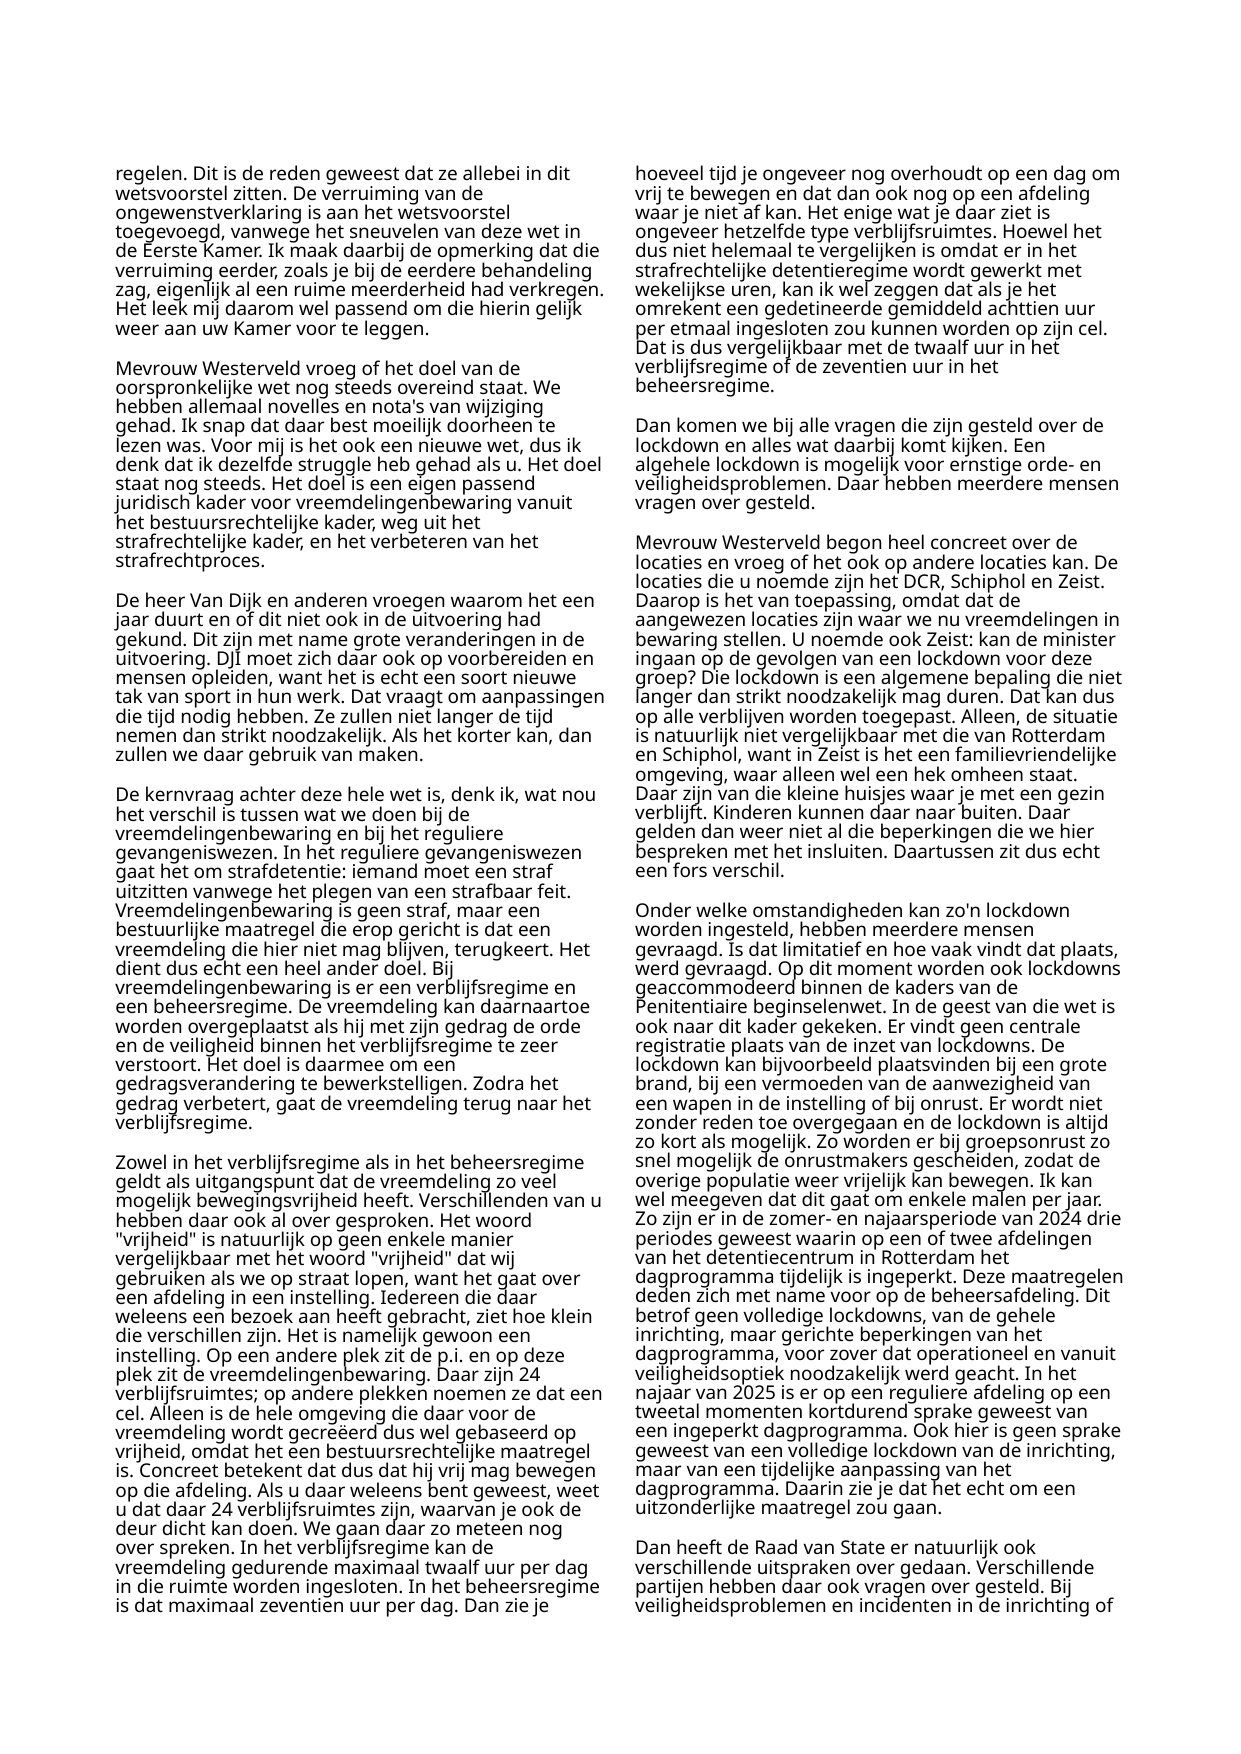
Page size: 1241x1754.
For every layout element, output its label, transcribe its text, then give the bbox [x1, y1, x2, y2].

text Dan komen we bij alle vragen die zijn gesteld over de lockdown en alles wat daarbij komt kijken. Een algehele lockdown is mogelijk voor ernstige orde- en veiligheidsproblemen. Daar hebben meerdere mensen vragen over gesteld. [635, 417, 1125, 514]
text De heer Van Dijk en anderen vroegen waarom het een jaar duurt en of dit niet ook in de uitvoering had gekund. Dit zijn met name grote veranderingen in de uitvoering. DJI moet zich daar ook op voorbereiden en mensen opleiden, want het is echt een soort nieuwe tak van sport in hun werk. Dat vraagt om aanpassingen die tijd nodig hebben. Ze zullen niet langer de tijd nemen dan strikt noodzakelijk. Als het korter kan, dan zullen we daar gebruik van maken. [115, 592, 605, 766]
text De kernvraag achter deze hele wet is, denk ik, wat nou het verschil is tussen wat we doen bij de vreemdelingenbewaring en bij het reguliere gevangeniswezen. In het reguliere gevangeniswezen gaat het om strafdetentie: iemand moet een straf uitzitten vanwege het plegen van een strafbaar feit. Vreemdelingenbewaring is geen straf, maar een bestuurlijke maatregel die erop gericht is dat een vreemdeling die hier niet mag blijven, terugkeert. Het dient dus echt een heel ander doel. Bij vreemdelingenbewaring is er een verblijfsregime en een beheersregime. De vreemdeling kan daarnaartoe worden overgeplaatst als hij met zijn gedrag de orde en de veiligheid binnen het verblijfsregime te zeer verstoort. Het doel is daarmee om een gedragsverandering te bewerkstelligen. Zodra het gedrag verbetert, gaat de vreemdeling terug naar het verblijfsregime. [115, 786, 605, 1133]
text regelen. Dit is de reden geweest dat ze allebei in dit wetsvoorstel zitten. De verruiming van de ongewenstverklaring is aan het wetsvoorstel toegevoegd, vanwege het sneuvelen van deze wet in de Eerste Kamer. Ik maak daarbij de opmerking dat die verruiming eerder, zoals je bij de eerdere behandeling zag, eigenlijk al een ruime meerderheid had verkregen. Het leek mij daarom wel passend om die hierin gelijk weer aan uw Kamer voor te leggen. [115, 165, 605, 339]
text Zowel in het verblijfsregime als in het beheersregime geldt als uitgangspunt dat de vreemdeling zo veel mogelijk bewegingsvrijheid heeft. Verschillenden van u hebben daar ook al over gesproken. Het woord "vrijheid" is natuurlijk op geen enkele manier vergelijkbaar met het woord "vrijheid" dat wij gebruiken als we op straat lopen, want het gaat over een afdeling in een instelling. Iedereen die daar weleens een bezoek aan heeft gebracht, ziet hoe klein die verschillen zijn. Het is namelijk gewoon een instelling. Op een andere plek zit de p.i. en op deze plek zit de vreemdelingenbewaring. Daar zijn 24 verblijfsruimtes; op andere plekken noemen ze dat een cel. Alleen is de hele omgeving die daar voor de vreemdeling wordt gecreëerd dus wel gebaseerd op vrijheid, omdat het een bestuursrechtelijke maatregel is. Concreet betekent dat dus dat hij vrij mag bewegen op die afdeling. Als u daar weleens bent geweest, weet u dat daar 24 verblijfsruimtes zijn, waarvan je ook de deur dicht kan doen. We gaan daar zo meteen nog over spreken. In het verblijfsregime kan de vreemdeling gedurende maximaal twaalf uur per dag in die ruimte worden ingesloten. In het beheersregime is dat maximaal zeventien uur per dag. Dan zie je [115, 1154, 605, 1616]
text Dan heeft de Raad van State er natuurlijk ook verschillende uitspraken over gedaan. Verschillende partijen hebben daar ook vragen over gesteld. Bij veiligheidsproblemen en incidenten in de inrichting of [635, 1539, 1125, 1616]
text Onder welke omstandigheden kan zo'n lockdown worden ingesteld, hebben meerdere mensen gevraagd. Is dat limitatief en hoe vaak vindt dat plaats, werd gevraagd. Op dit moment worden ook lockdowns geaccommodeerd binnen de kaders van de Penitentiaire beginselenwet. In de geest van die wet is ook naar dit kader gekeken. Er vindt geen centrale registratie plaats van de inzet van lockdowns. De lockdown kan bijvoorbeeld plaatsvinden bij een grote brand, bij een vermoeden van de aanwezigheid van een wapen in de instelling of bij onrust. Er wordt niet zonder reden toe overgegaan en de lockdown is altijd zo kort als mogelijk. Zo worden er bij groepsonrust zo snel mogelijk de onrustmakers gescheiden, zodat de overige populatie weer vrijelijk kan bewegen. Ik kan wel meegeven dat dit gaat om enkele malen per jaar. Zo zijn er in de zomer- en najaarsperiode van 2024 drie periodes geweest waarin op een of twee afdelingen van het detentiecentrum in Rotterdam het dagprogramma tijdelijk is ingeperkt. Deze maatregelen deden zich met name voor op de beheersafdeling. Dit betrof geen volledige lockdowns, van de gehele inrichting, maar gerichte beperkingen van het dagprogramma, voor zover dat operationeel en vanuit veiligheidsoptiek noodzakelijk werd geacht. In het najaar van 2025 is er op een reguliere afdeling op een tweetal momenten kortdurend sprake geweest van een ingeperkt dagprogramma. Ook hier is geen sprake geweest van een volledige lockdown van de inrichting, maar van een tijdelijke aanpassing van het dagprogramma. Daarin zie je dat het echt om een uitzonderlijke maatregel zou gaan. [635, 902, 1125, 1519]
text Mevrouw Westerveld begon heel concreet over de locaties en vroeg of het ook op andere locaties kan. De locaties die u noemde zijn het DCR, Schiphol en Zeist. Daarop is het van toepassing, omdat dat de aangewezen locaties zijn waar we nu vreemdelingen in bewaring stellen. U noemde ook Zeist: kan de minister ingaan op de gevolgen van een lockdown voor deze groep? Die lockdown is een algemene bepaling die niet langer dan strikt noodzakelijk mag duren. Dat kan dus op alle verblijven worden toegepast. Alleen, de situatie is natuurlijk niet vergelijkbaar met die van Rotterdam en Schiphol, want in Zeist is het een familievriendelijke omgeving, waar alleen wel een hek omheen staat. Daar zijn van die kleine huisjes waar je met een gezin verblijft. Kinderen kunnen daar naar buiten. Daar gelden dan weer niet al die beperkingen die we hier bespreken met het insluiten. Daartussen zit dus echt een fors verschil. [635, 534, 1125, 881]
text hoeveel tijd je ongeveer nog overhoudt op een dag om vrij te bewegen en dat dan ook nog op een afdeling waar je niet af kan. Het enige wat je daar ziet is ongeveer hetzelfde type verblijfsruimtes. Hoewel het dus niet helemaal te vergelijken is omdat er in het strafrechtelijke detentieregime wordt gewerkt met wekelijkse uren, kan ik wel zeggen dat als je het omrekent een gedetineerde gemiddeld achttien uur per etmaal ingesloten zou kunnen worden op zijn cel. Dat is dus vergelijkbaar met de twaalf uur in het verblijfsregime of de zeventien uur in het beheersregime. [635, 165, 1125, 397]
text Mevrouw Westerveld vroeg of het doel van de oorspronkelijke wet nog steeds overeind staat. We hebben allemaal novelles en nota's van wijziging gehad. Ik snap dat daar best moeilijk doorheen te lezen was. Voor mij is het ook een nieuwe wet, dus ik denk dat ik dezelfde struggle heb gehad als u. Het doel staat nog steeds. Het doel is een eigen passend juridisch kader voor vreemdelingenbewaring vanuit het bestuursrechtelijke kader, weg uit het strafrechtelijke kader, en het verbeteren van het strafrechtproces. [115, 359, 605, 571]
